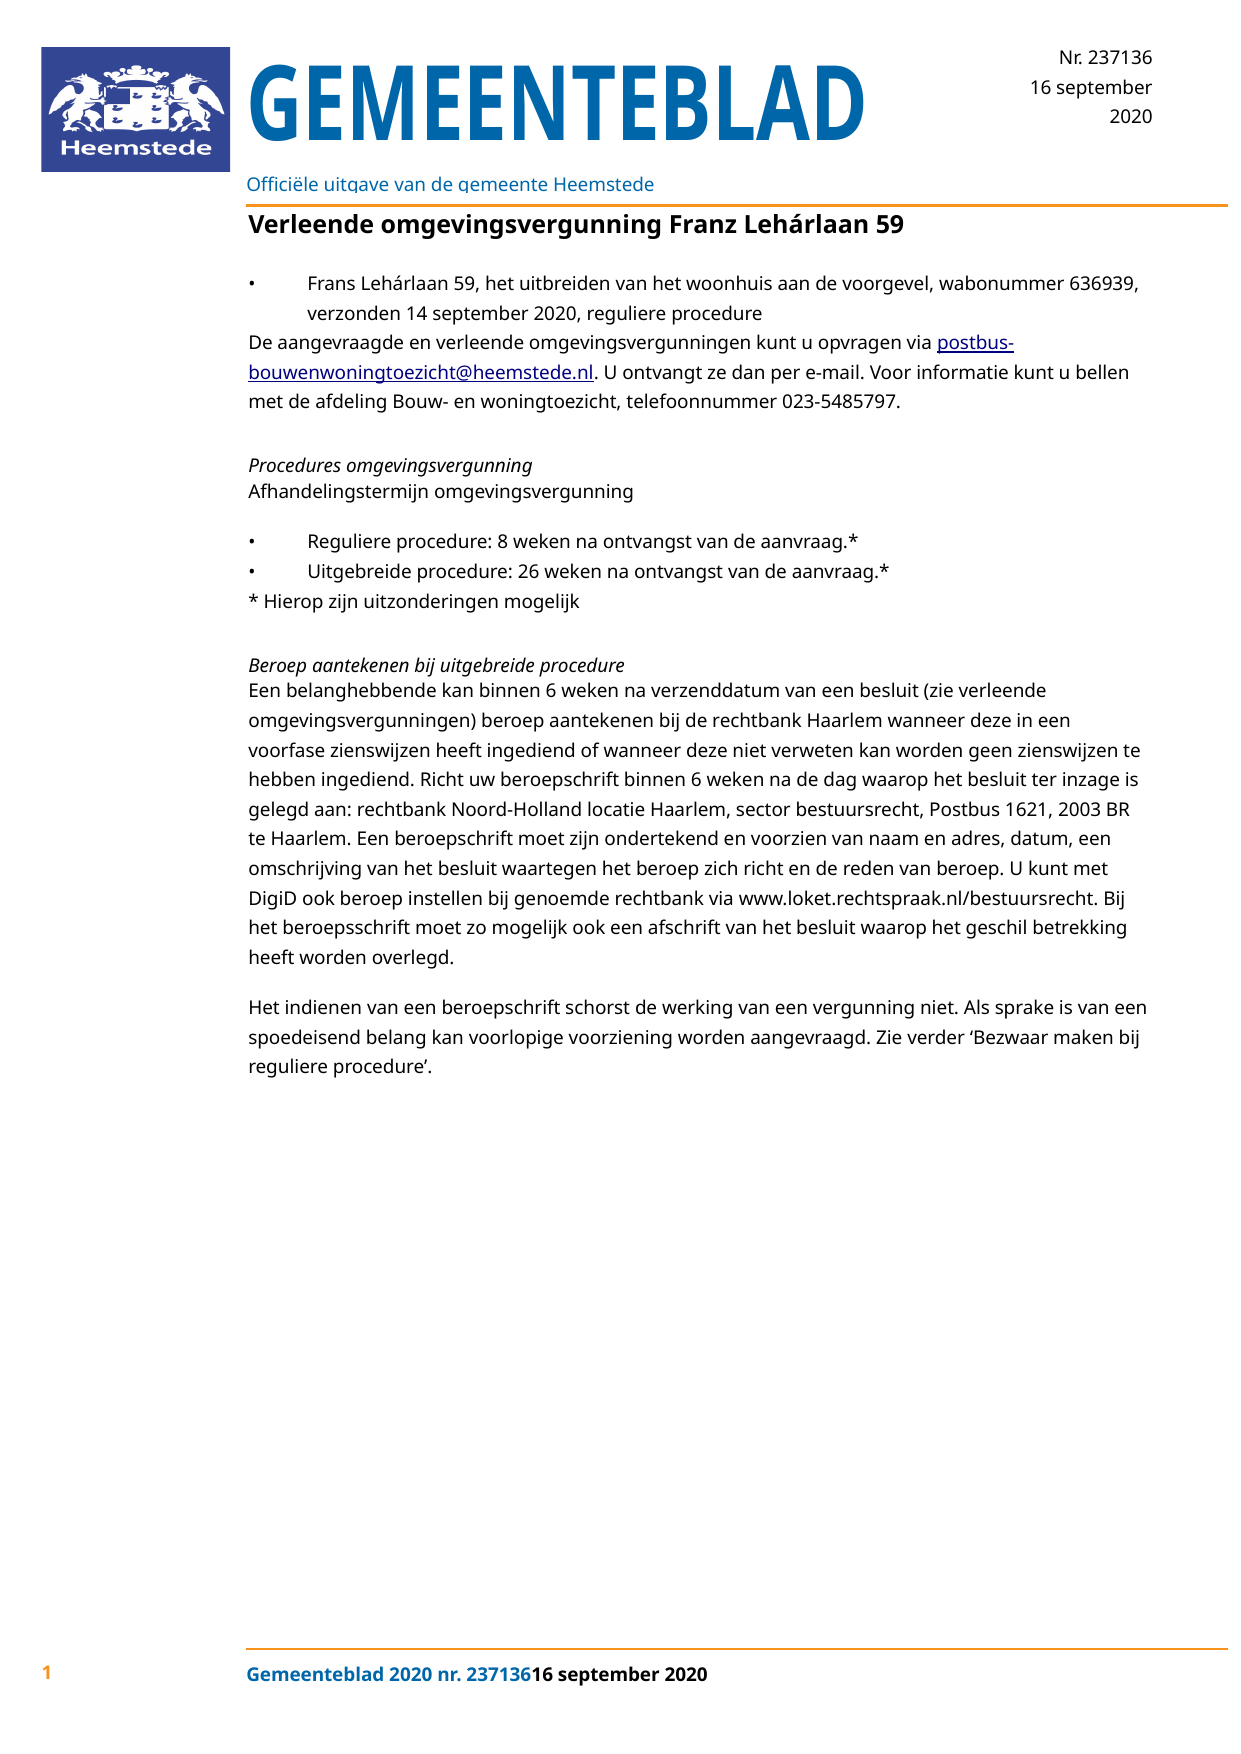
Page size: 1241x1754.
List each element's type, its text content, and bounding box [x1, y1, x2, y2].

list Frans Lehárlaan 59, het uitbreiden van het woonhuis aan de voorgevel, wabonummer 636939, verzonden 14 september 2020, reguliere procedure [248, 270, 1152, 326]
picture [41, 47, 231, 172]
text Verleende omgevingsvergunning Franz Lehárlaan 59 [248, 207, 1152, 241]
text De aangevraagde en verleende omgevingsvergunningen kunt u opvragen via postbus-bouwenwoningtoezicht@heemstede.nl. U ontvangt ze dan per e-mail. Voor informatie kunt u bellen met de afdeling Bouw- en woningtoezicht, telefoonnummer 023-5485797. [248, 329, 1152, 414]
text Afhandelingstermijn omgevingsvergunning [248, 478, 1152, 504]
text * Hierop zijn uitzonderingen mogelijk [248, 588, 1152, 614]
text Een belanghebbende kan binnen 6 weken na verzenddatum van een besluit (zie verleende omgevingsvergunningen) beroep aantekenen bij de rechtbank Haarlem wanneer deze in een voorfase zienswijzen heeft ingediend of wanneer deze niet verweten kan worden geen zienswijzen te hebben ingediend. Richt uw beroepschrift binnen 6 weken na de dag waarop het besluit ter inzage is gelegd aan: rechtbank Noord-Holland locatie Haarlem, sector bestuursrecht, Postbus 1621, 2003 BR te Haarlem. Een beroepschrift moet zijn ondertekend en voorzien van naam en adres, datum, een omschrijving van het besluit waartegen het beroep zich richt en de reden van beroep. U kunt met DigiD ook beroep instellen bij genoemde rechtbank via www.loket.rechtspraak.nl/bestuursrecht. Bij het beroepsschrift moet zo mogelijk ook een afschrift van het besluit waarop het geschil betrekking heeft worden overlegd. [248, 678, 1152, 969]
text Het indienen van een beroepschrift schorst de werking van een vergunning niet. Als sprake is van een spoedeisend belang kan voorlopige voorziening worden aangevraagd. Zie verder ‘Bezwaar maken bij reguliere procedure’. [248, 994, 1152, 1079]
list Reguliere procedure: 8 weken na ontvangst van de aanvraag.* [248, 529, 1152, 554]
text Beroep aantekenen bij uitgebreide procedure [248, 652, 1152, 678]
list Uitgebreide procedure: 26 weken na ontvangst van de aanvraag.* [248, 558, 1152, 584]
text Procedures omgevingsvergunning [248, 453, 1152, 478]
